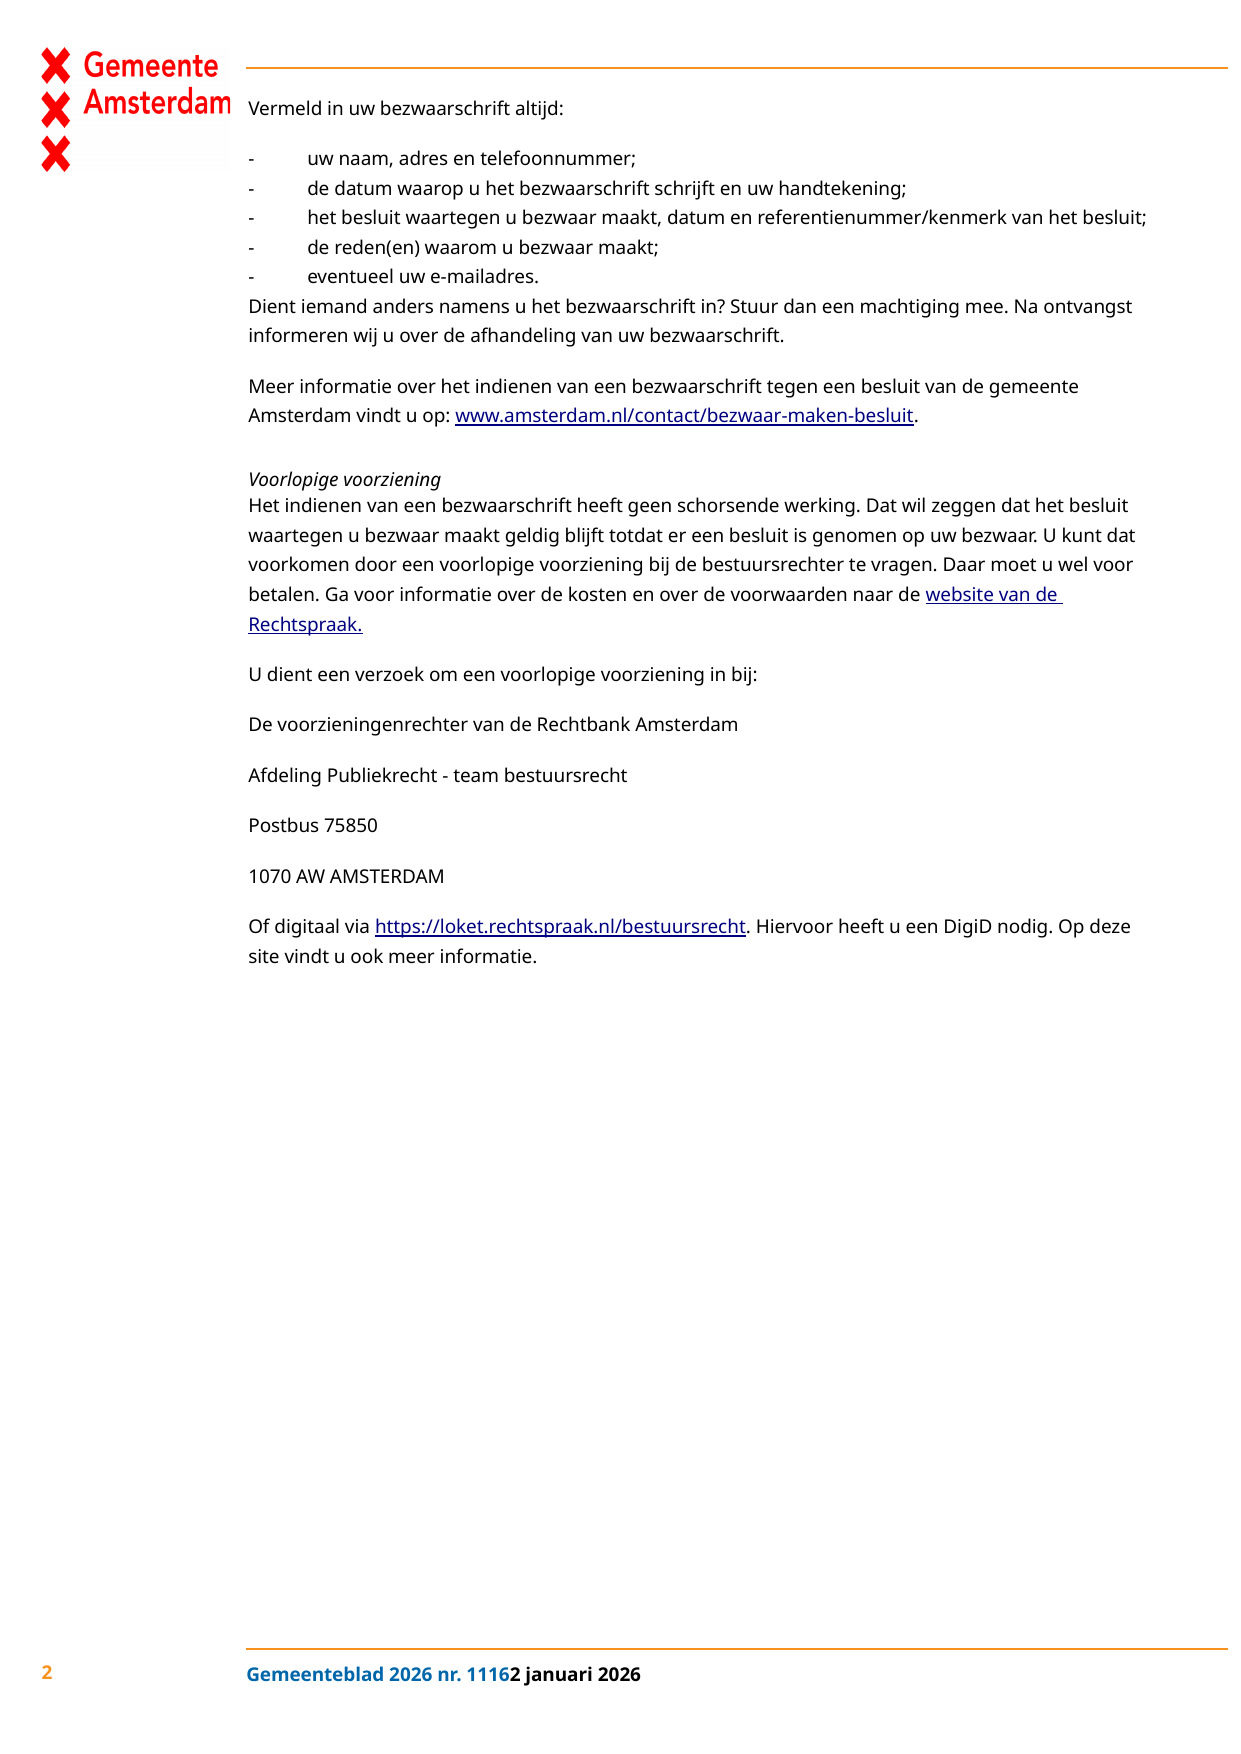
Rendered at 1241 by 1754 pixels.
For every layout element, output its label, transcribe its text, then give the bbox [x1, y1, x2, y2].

list eventueel uw e-mailadres. [248, 263, 1152, 289]
text 1070 AW AMSTERDAM [248, 863, 1152, 888]
list de reden(en) waarom u bezwaar maakt; [248, 234, 1152, 260]
text Voorlopige voorziening [248, 467, 1152, 492]
text Vermeld in uw bezwaarschrift altijd: [248, 95, 1152, 121]
text Het indienen van een bezwaarschrift heeft geen schorsende werking. Dat wil zeggen dat het besluit waartegen u bezwaar maakt geldig blijft totdat er een besluit is genomen op uw bezwaar. U kunt dat voorkomen door een voorlopige voorziening bij de bestuursrechter te vragen. Daar moet u wel voor betalen. Ga voor informatie over de kosten en over de voorwaarden naar de website van de Rechtspraak. [248, 492, 1152, 636]
text U dient een verzoek om een voorlopige voorziening in bij: [248, 661, 1152, 687]
picture [41, 47, 231, 172]
text Of digitaal via https://loket.rechtspraak.nl/bestuursrecht. Hiervoor heeft u een DigiD nodig. Op deze site vindt u ook meer informatie. [248, 913, 1152, 968]
text Postbus 75850 [248, 812, 1152, 838]
text De voorzieningenrechter van de Rechtbank Amsterdam [248, 712, 1152, 737]
text Afdeling Publiekrecht - team bestuursrecht [248, 762, 1152, 788]
list uw naam, adres en telefoonnummer; [248, 145, 1152, 171]
list het besluit waartegen u bezwaar maakt, datum en referentienummer/kenmerk van het besluit; [248, 204, 1152, 230]
list de datum waarop u het bezwaarschrift schrijft en uw handtekening; [248, 175, 1152, 201]
text Meer informatie over het indienen van een bezwaarschrift tegen een besluit van de gemeente Amsterdam vindt u op: www.amsterdam.nl/contact/bezwaar-maken-besluit. [248, 373, 1152, 428]
text Dient iemand anders namens u het bezwaarschrift in? Stuur dan een machtiging mee. Na ontvangst informeren wij u over de afhandeling van uw bezwaarschrift. [248, 293, 1152, 348]
